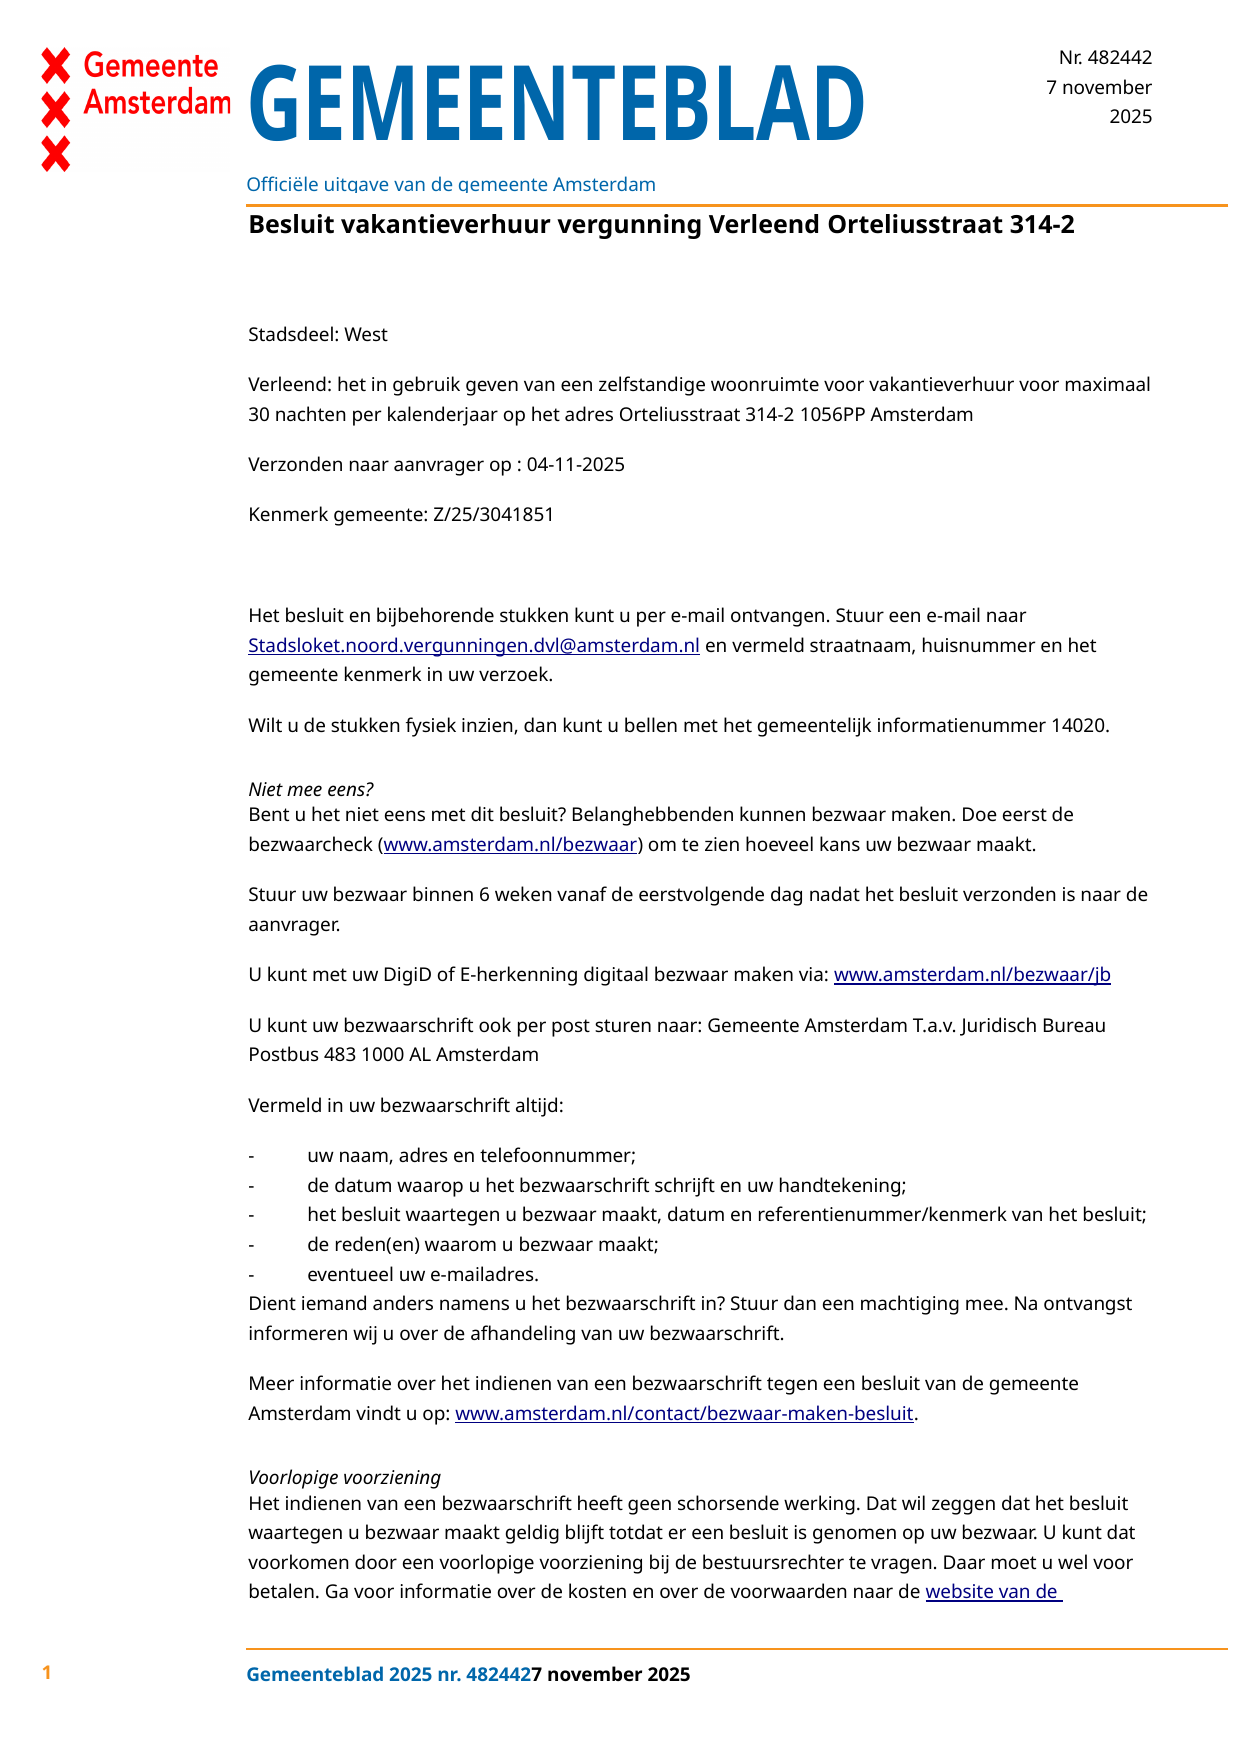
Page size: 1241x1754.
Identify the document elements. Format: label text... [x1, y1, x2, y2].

text U kunt met uw DigiD of E-herkenning digitaal bezwaar maken via: www.amsterdam.nl/bezwaar/jb [248, 962, 1152, 987]
text Stuur uw bezwaar binnen 6 weken vanaf de eerstvolgende dag nadat het besluit verzonden is naar de aanvrager. [248, 882, 1152, 937]
text Niet mee eens? [248, 776, 1152, 802]
picture [41, 47, 231, 172]
text Vermeld in uw bezwaarschrift altijd: [248, 1092, 1152, 1118]
text U kunt uw bezwaarschrift ook per post sturen naar: Gemeente Amsterdam T.a.v. Juridisch Bureau Postbus 483 1000 AL Amsterdam [248, 1012, 1152, 1067]
text Besluit vakantieverhuur vergunning Verleend Orteliusstraat 314-2 [248, 207, 1152, 241]
text Meer informatie over het indienen van een bezwaarschrift tegen een besluit van de gemeente Amsterdam vindt u op: www.amsterdam.nl/contact/bezwaar-maken-besluit. [248, 1370, 1152, 1426]
list de datum waarop u het bezwaarschrift schrijft en uw handtekening; [248, 1172, 1152, 1198]
text Het besluit en bijbehorende stukken kunt u per e-mail ontvangen. Stuur een e-mail naar Stadsloket.noord.vergunningen.dvl@amsterdam.nl en vermeld straatnaam, huisnummer en het gemeente kenmerk in uw verzoek. [248, 602, 1152, 687]
text Kenmerk gemeente: Z/25/3041851 [248, 502, 1152, 527]
list uw naam, adres en telefoonnummer; [248, 1142, 1152, 1168]
text Stadsdeel: West [248, 321, 1152, 346]
text Wilt u de stukken fysiek inzien, dan kunt u bellen met het gemeentelijk informatienummer 14020. [248, 712, 1152, 738]
text Voorlopige voorziening [248, 1464, 1152, 1490]
text Verzonden naar aanvrager op : 04-11-2025 [248, 451, 1152, 477]
list het besluit waartegen u bezwaar maakt, datum en referentienummer/kenmerk van het besluit; [248, 1202, 1152, 1227]
list de reden(en) waarom u bezwaar maakt; [248, 1231, 1152, 1257]
text Verleend: het in gebruik geven van een zelfstandige woonruimte voor vakantieverhuur voor maximaal 30 nachten per kalenderjaar op het adres Orteliusstraat 314-2 1056PP Amsterdam [248, 371, 1152, 426]
text Het indienen van een bezwaarschrift heeft geen schorsende werking. Dat wil zeggen dat het besluit waartegen u bezwaar maakt geldig blijft totdat er een besluit is genomen op uw bezwaar. U kunt dat voorkomen door een voorlopige voorziening bij de bestuursrechter te vragen. Daar moet u wel voor betalen. Ga voor informatie over de kosten en over de voorwaarden naar de website van de [248, 1490, 1152, 1604]
text Dient iemand anders namens u het bezwaarschrift in? Stuur dan een machtiging mee. Na ontvangst informeren wij u over de afhandeling van uw bezwaarschrift. [248, 1290, 1152, 1346]
list eventueel uw e-mailadres. [248, 1261, 1152, 1287]
text Bent u het niet eens met dit besluit? Belanghebbenden kunnen bezwaar maken. Doe eerst de bezwaarcheck (www.amsterdam.nl/bezwaar) om te zien hoeveel kans uw bezwaar maakt. [248, 802, 1152, 857]
